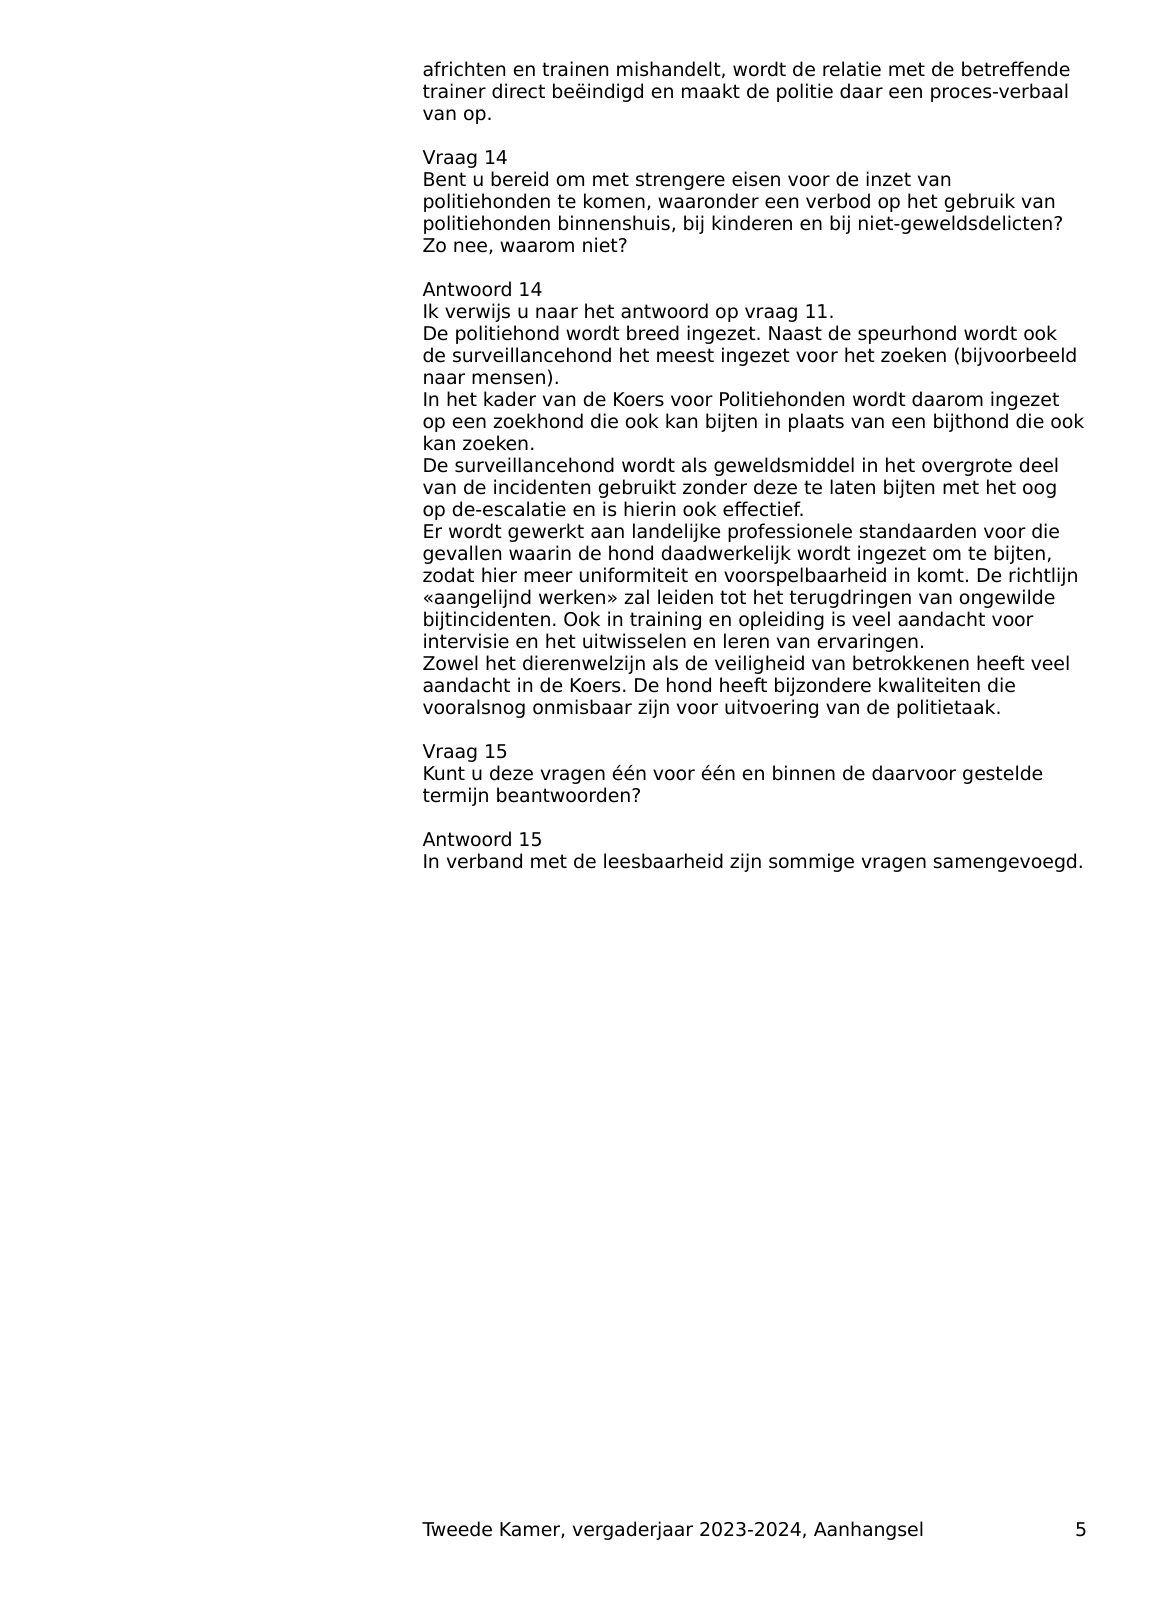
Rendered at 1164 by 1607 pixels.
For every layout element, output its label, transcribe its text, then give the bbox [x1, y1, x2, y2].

text Bent u bereid om met strengere eisen voor de inzet van politiehonden te komen, waaronder een verbod op het gebruik van politiehonden binnenshuis, bij kinderen en bij niet-geweldsdelicten? Zo nee, waarom niet? [422, 169, 1087, 257]
text De politiehond wordt breed ingezet. Naast de speurhond wordt ook de surveillancehond het meest ingezet voor het zoeken (bijvoorbeeld naar mensen). [422, 323, 1087, 389]
text africhten en trainen mishandelt, wordt de relatie met de betreffende trainer direct beëindigd en maakt de politie daar een proces-verbaal van op. [422, 59, 1087, 125]
text In verband met de leesbaarheid zijn sommige vragen samengevoegd. [422, 851, 1087, 873]
text Vraag 15 [422, 741, 1087, 763]
text Antwoord 15 [422, 829, 1087, 851]
text Antwoord 14 [422, 279, 1087, 301]
text In het kader van de Koers voor Politiehonden wordt daarom ingezet op een zoekhond die ook kan bijten in plaats van een bijthond die ook kan zoeken. [422, 389, 1087, 455]
text Ik verwijs u naar het antwoord op vraag 11. [422, 301, 1087, 323]
text Vraag 14 [422, 147, 1087, 169]
text Er wordt gewerkt aan landelijke professionele standaarden voor die gevallen waarin de hond daadwerkelijk wordt ingezet om te bijten, zodat hier meer uniformiteit en voorspelbaarheid in komt. De richtlijn «aangelijnd werken» zal leiden tot het terugdringen van ongewilde bijtincidenten. Ook in training en opleiding is veel aandacht voor intervisie en het uitwisselen en leren van ervaringen. [422, 521, 1087, 653]
text Zowel het dierenwelzijn als de veiligheid van betrokkenen heeft veel aandacht in de Koers. De hond heeft bijzondere kwaliteiten die vooralsnog onmisbaar zijn voor uitvoering van de politietaak. [422, 653, 1087, 719]
text Kunt u deze vragen één voor één en binnen de daarvoor gestelde termijn beantwoorden? [422, 763, 1087, 807]
text De surveillancehond wordt als geweldsmiddel in het overgrote deel van de incidenten gebruikt zonder deze te laten bijten met het oog op de-escalatie en is hierin ook effectief. [422, 455, 1087, 521]
